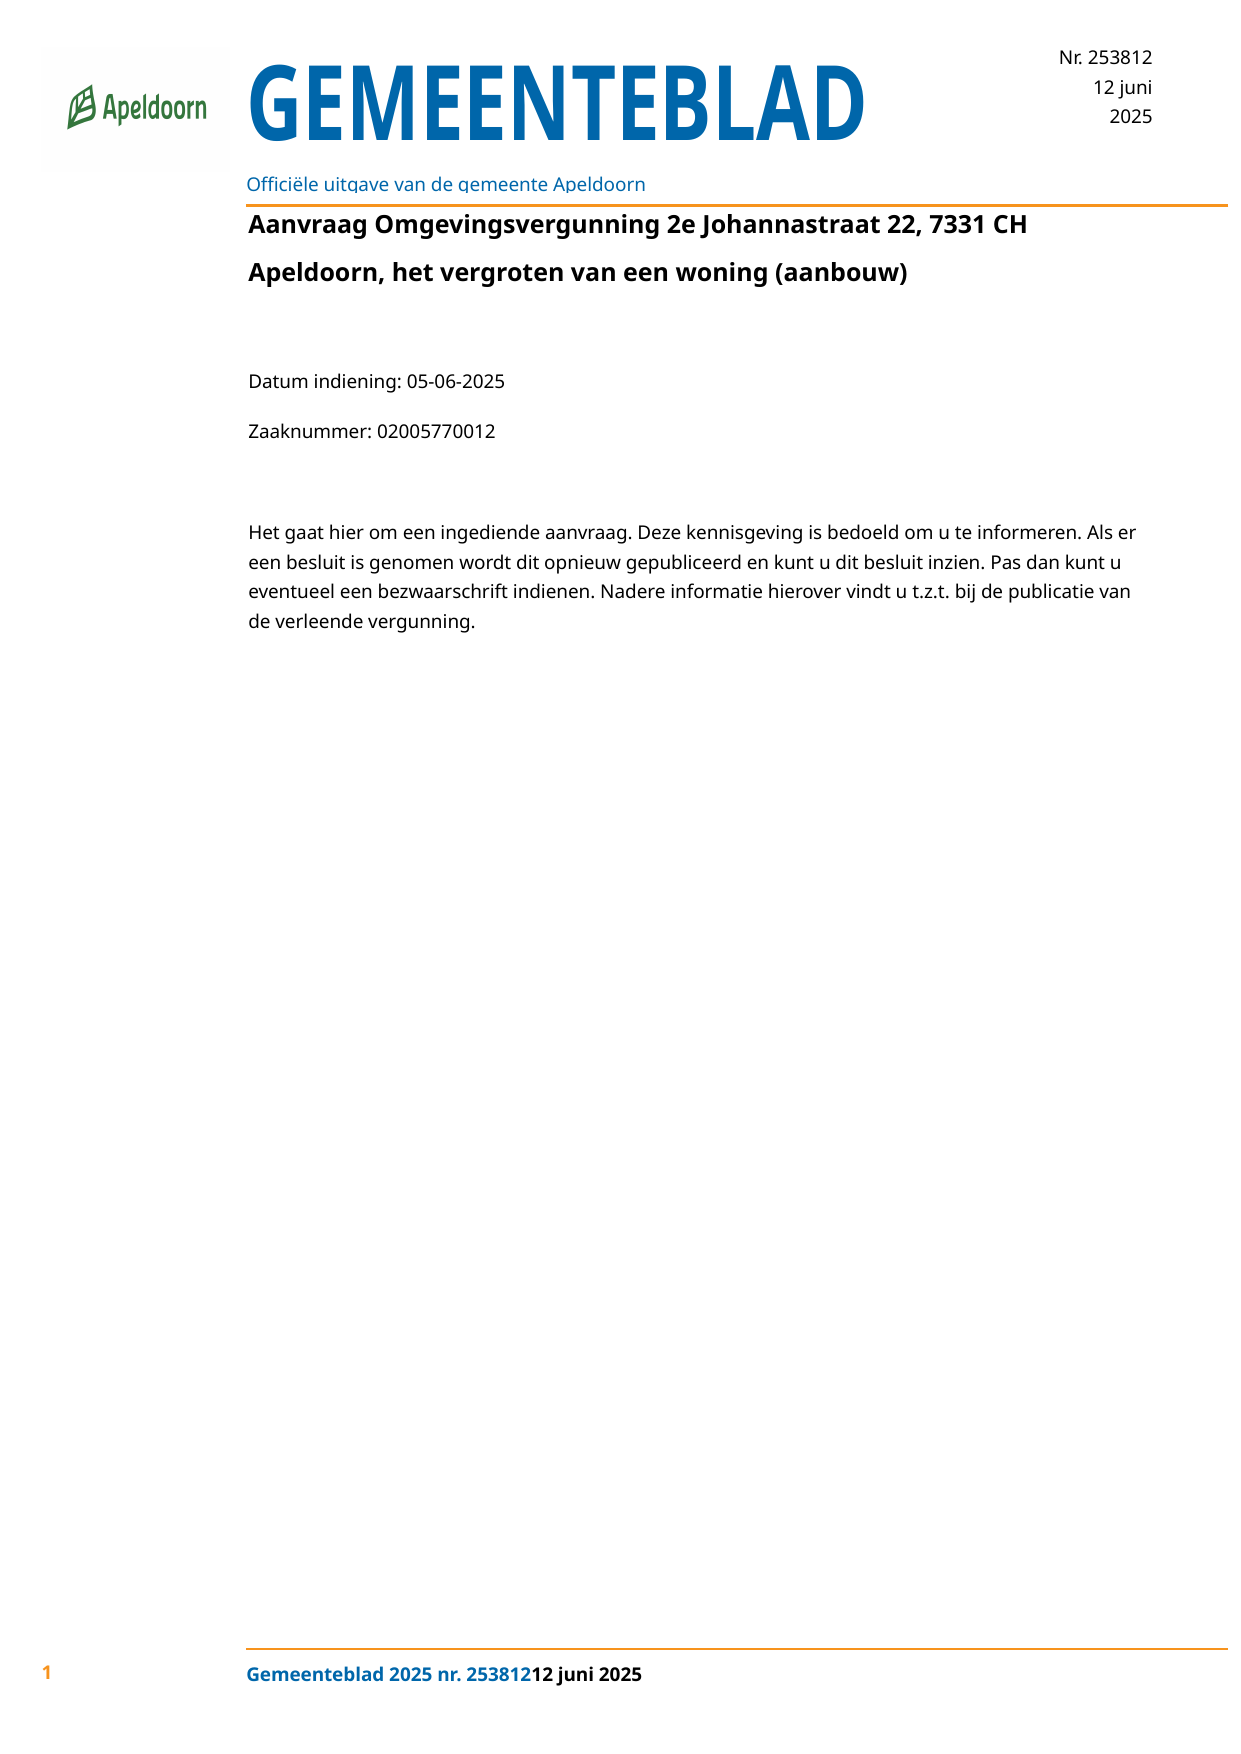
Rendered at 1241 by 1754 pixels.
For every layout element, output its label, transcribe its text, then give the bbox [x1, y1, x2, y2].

text Datum indiening: 05-06-2025 [248, 368, 1152, 394]
picture [41, 47, 231, 172]
text Het gaat hier om een ingediende aanvraag. Deze kennisgeving is bedoeld om u te informeren. Als er een besluit is genomen wordt dit opnieuw gepubliceerd en kunt u dit besluit inzien. Pas dan kunt u eventueel een bezwaarschrift indienen. Nadere informatie hierover vindt u t.z.t. bij de publicatie van de verleende vergunning. [248, 519, 1152, 634]
text Aanvraag Omgevingsvergunning 2e Johannastraat 22, 7331 CH Apeldoorn, het vergroten van een woning (aanbouw) [248, 207, 1152, 288]
text Zaaknummer: 02005770012 [248, 419, 1152, 444]
